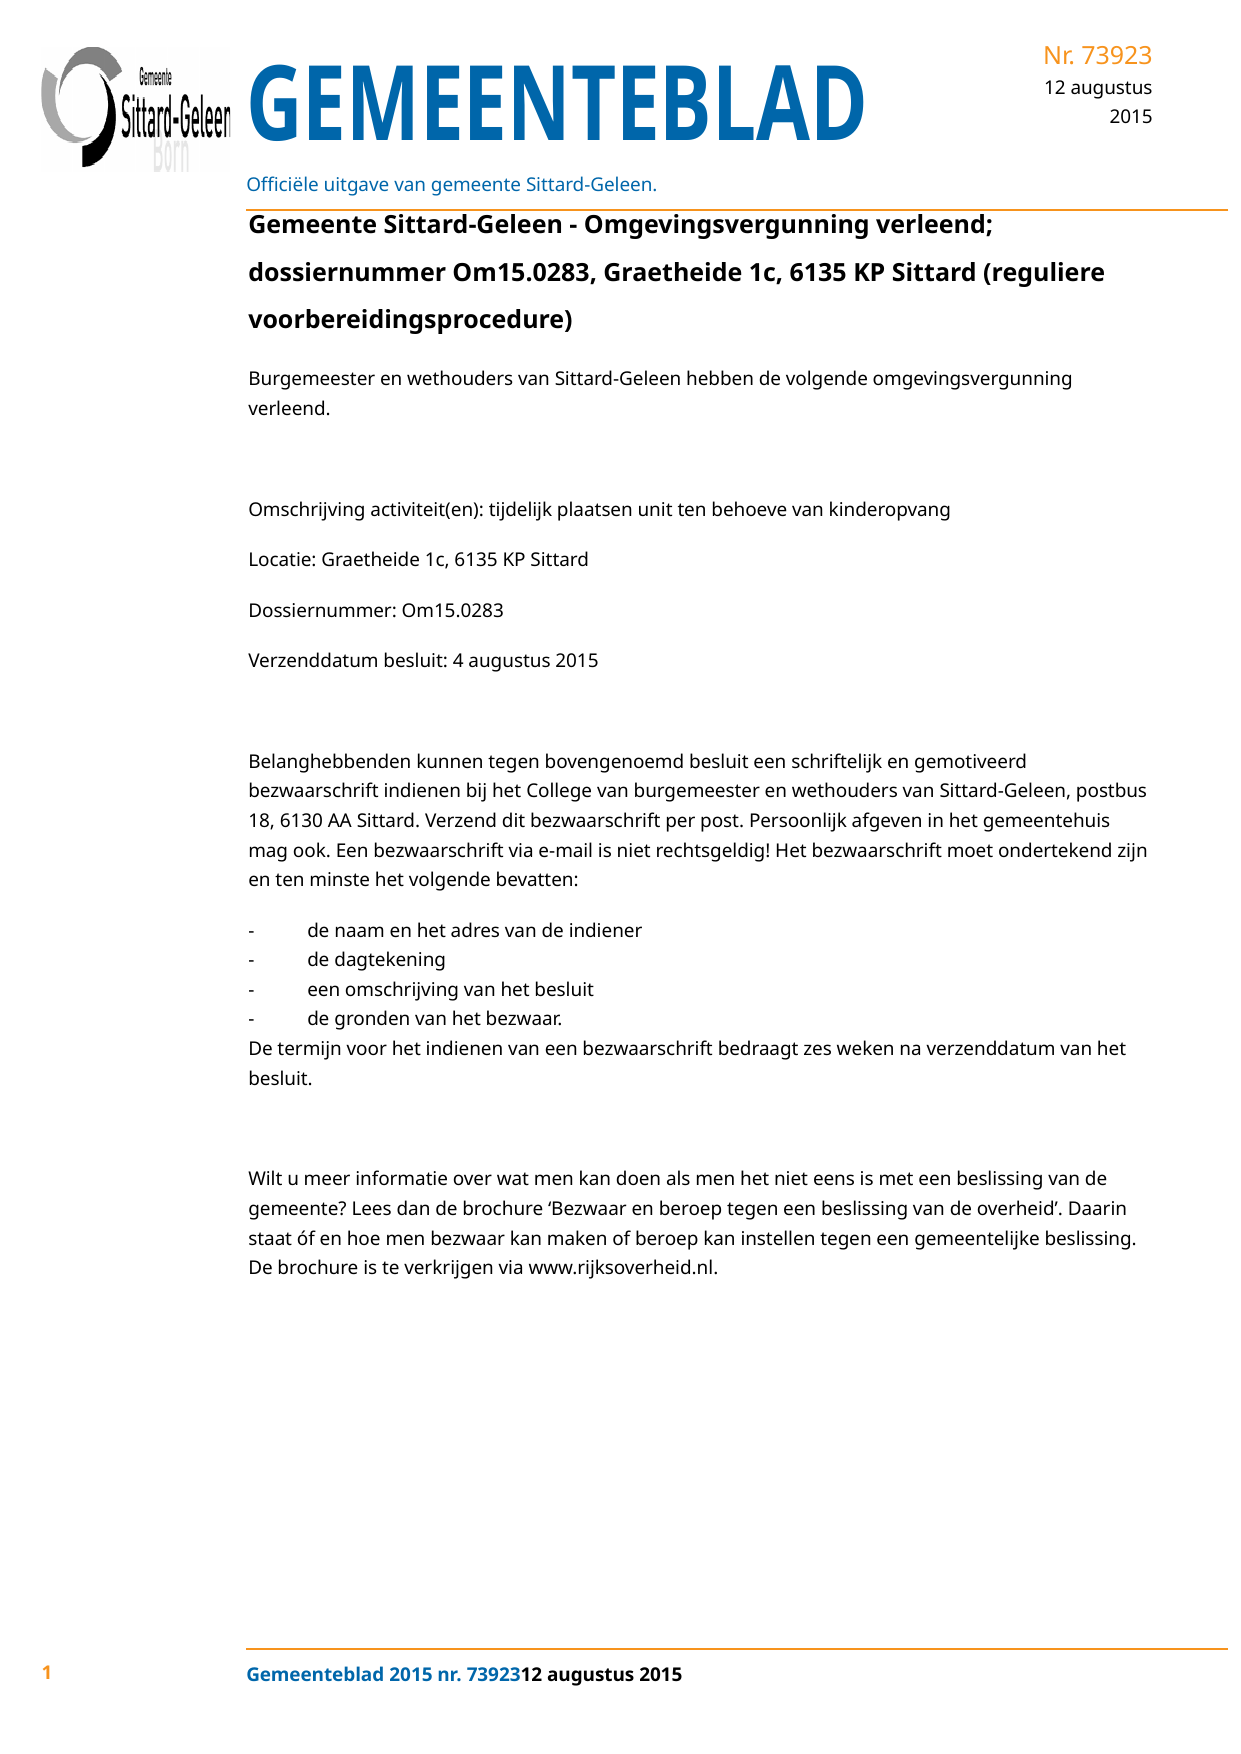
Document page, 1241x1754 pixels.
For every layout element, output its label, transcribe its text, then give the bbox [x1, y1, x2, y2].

text Locatie: Graetheide 1c, 6135 KP Sittard [248, 546, 1152, 572]
list een omschrijving van het besluit [248, 976, 1152, 1002]
text Gemeente Sittard-Geleen - Omgevingsvergunning verleend; dossiernummer Om15.0283, Graetheide 1c, 6135 KP Sittard (reguliere voorbereidingsprocedure) [248, 211, 1152, 336]
list de dagtekening [248, 946, 1152, 972]
list de naam en het adres van de indiener [248, 917, 1152, 942]
text Wilt u meer informatie over wat men kan doen als men het niet eens is met een beslissing van de gemeente? Lees dan de brochure ‘Bezwaar en beroep tegen een beslissing van de overheid’. Daarin staat óf en hoe men bezwaar kan maken of beroep kan instellen tegen een gemeentelijke beslissing. De brochure is te verkrijgen via www.rijksoverheid.nl. [248, 1166, 1152, 1280]
text Belanghebbenden kunnen tegen bovengenoemd besluit een schriftelijk en gemotiveerd bezwaarschrift indienen bij het College van burgemeester en wethouders van Sittard-Geleen, postbus 18, 6130 AA Sittard. Verzend dit bezwaarschrift per post. Persoonlijk afgeven in het gemeentehuis mag ook. Een bezwaarschrift via e-mail is niet rechtsgeldig! Het bezwaarschrift moet ondertekend zijn en ten minste het volgende bevatten: [248, 748, 1152, 892]
list de gronden van het bezwaar. [248, 1006, 1152, 1031]
picture [41, 47, 231, 172]
text Omschrijving activiteit(en): tijdelijk plaatsen unit ten behoeve van kinderopvang [248, 496, 1152, 522]
text Burgemeester en wethouders van Sittard-Geleen hebben de volgende omgevingsvergunning verleend. [248, 366, 1152, 421]
text Verzenddatum besluit: 4 augustus 2015 [248, 647, 1152, 673]
text Dossiernummer: Om15.0283 [248, 597, 1152, 622]
text De termijn voor het indienen van een bezwaarschrift bedraagt zes weken na verzenddatum van het besluit. [248, 1035, 1152, 1090]
